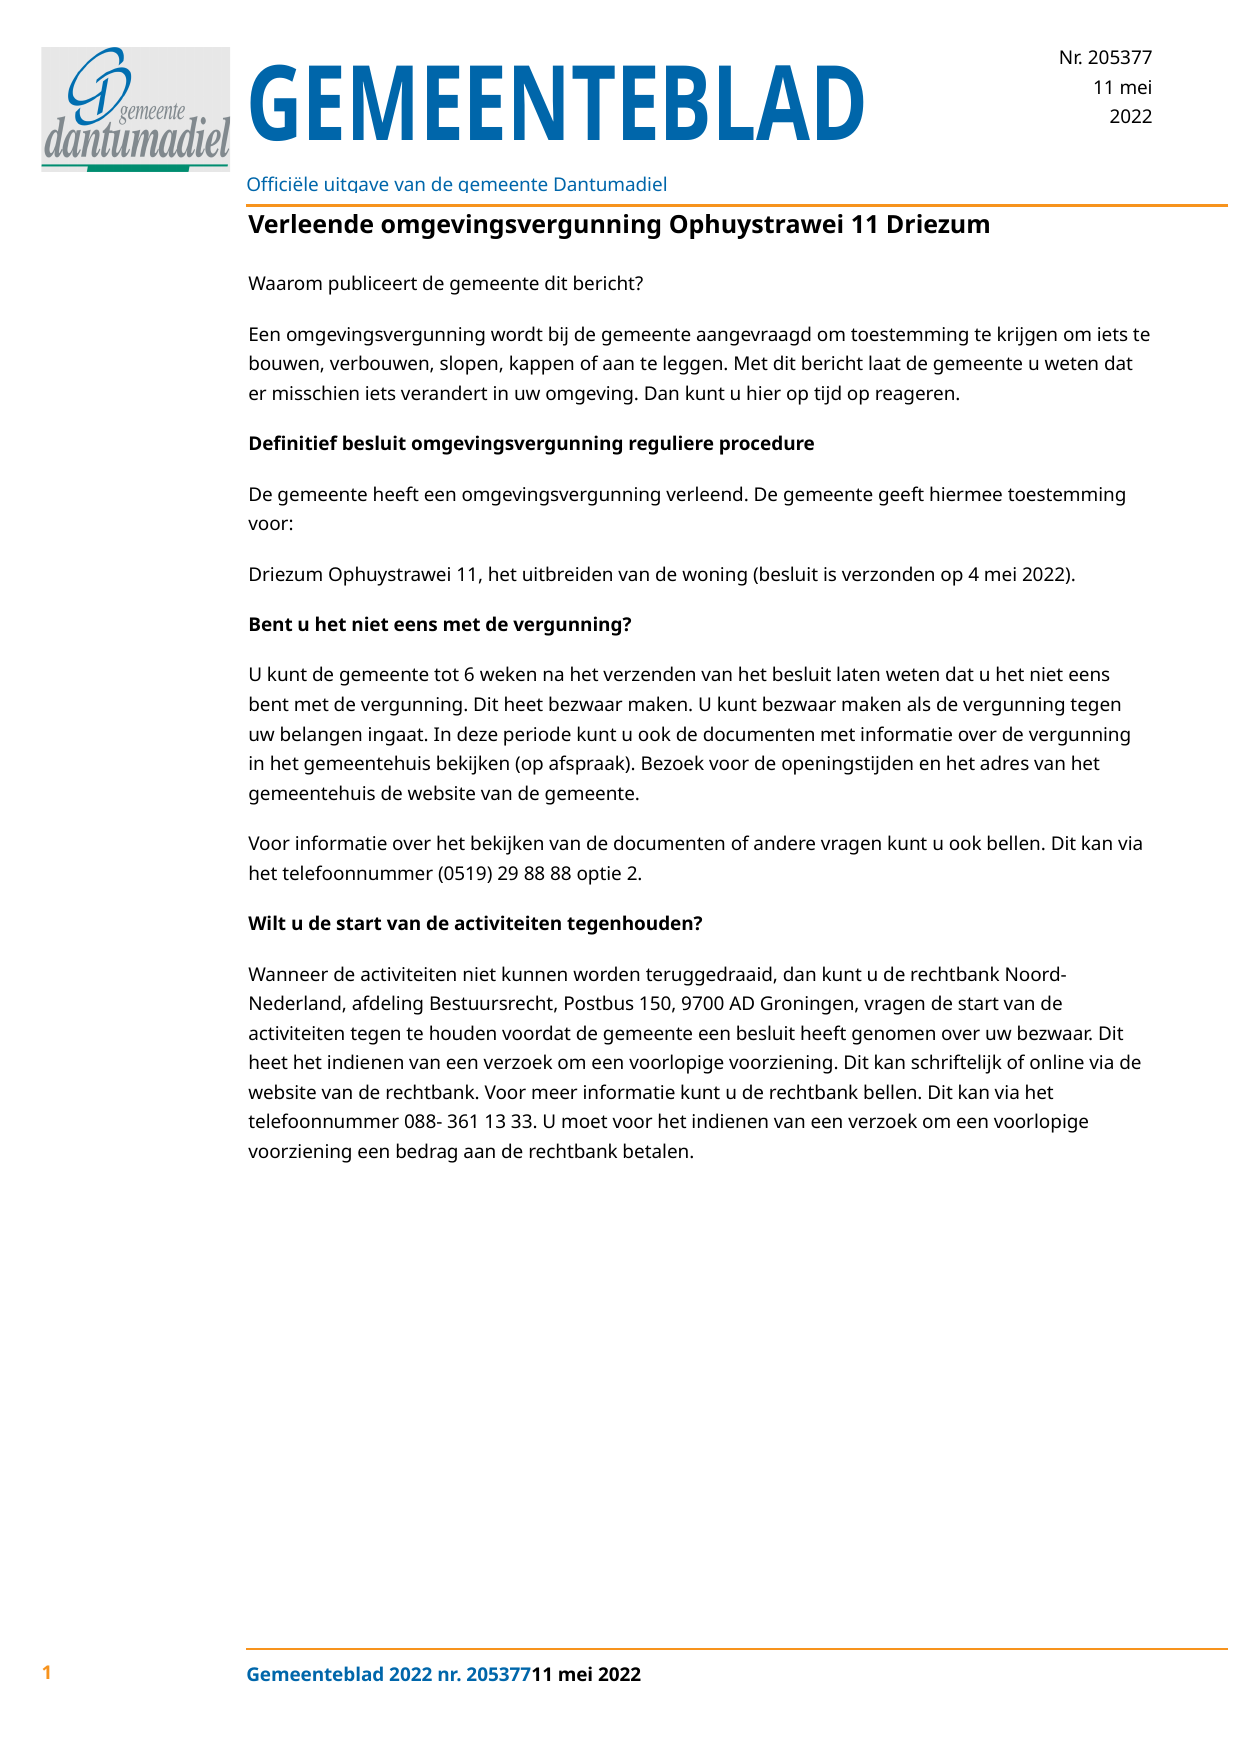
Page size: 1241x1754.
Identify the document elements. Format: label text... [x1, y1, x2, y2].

text Driezum Ophuystrawei 11, het uitbreiden van de woning (besluit is verzonden op 4 mei 2022). [248, 561, 1152, 586]
text Voor informatie over het bekijken van de documenten of andere vragen kunt u ook bellen. Dit kan via het telefoonnummer (0519) 29 88 88 optie 2. [248, 830, 1152, 886]
text Verleende omgevingsvergunning Ophuystrawei 11 Driezum [248, 207, 1152, 241]
text Wilt u de start van de activiteiten tegenhouden? [248, 910, 1152, 936]
text Bent u het niet eens met de vergunning? [248, 611, 1152, 637]
picture [41, 47, 231, 172]
text Een omgevingsvergunning wordt bij de gemeente aangevraagd om toestemming te krijgen om iets te bouwen, verbouwen, slopen, kappen of aan te leggen. Met dit bericht laat de gemeente u weten dat er misschien iets verandert in uw omgeving. Dan kunt u hier op tijd op reageren. [248, 321, 1152, 406]
text Waarom publiceert de gemeente dit bericht? [248, 270, 1152, 296]
text Definitief besluit omgevingsvergunning reguliere procedure [248, 430, 1152, 456]
text Wanneer de activiteiten niet kunnen worden teruggedraaid, dan kunt u de rechtbank Noord-Nederland, afdeling Bestuursrecht, Postbus 150, 9700 AD Groningen, vragen de start van de activiteiten tegen te houden voordat de gemeente een besluit heeft genomen over uw bezwaar. Dit heet het indienen van een verzoek om een voorlopige voorziening. Dit kan schriftelijk of online via de website van de rechtbank. Voor meer informatie kunt u de rechtbank bellen. Dit kan via het telefoonnummer 088- 361 13 33. U moet voor het indienen van een verzoek om een voorlopige voorziening een bedrag aan de rechtbank betalen. [248, 961, 1152, 1164]
text U kunt de gemeente tot 6 weken na het verzenden van het besluit laten weten dat u het niet eens bent met de vergunning. Dit heet bezwaar maken. U kunt bezwaar maken als de vergunning tegen uw belangen ingaat. In deze periode kunt u ook de documenten met informatie over de vergunning in het gemeentehuis bekijken (op afspraak). Bezoek voor de openingstijden en het adres van het gemeentehuis de website van de gemeente. [248, 662, 1152, 806]
text De gemeente heeft een omgevingsvergunning verleend. De gemeente geeft hiermee toestemming voor: [248, 481, 1152, 536]
